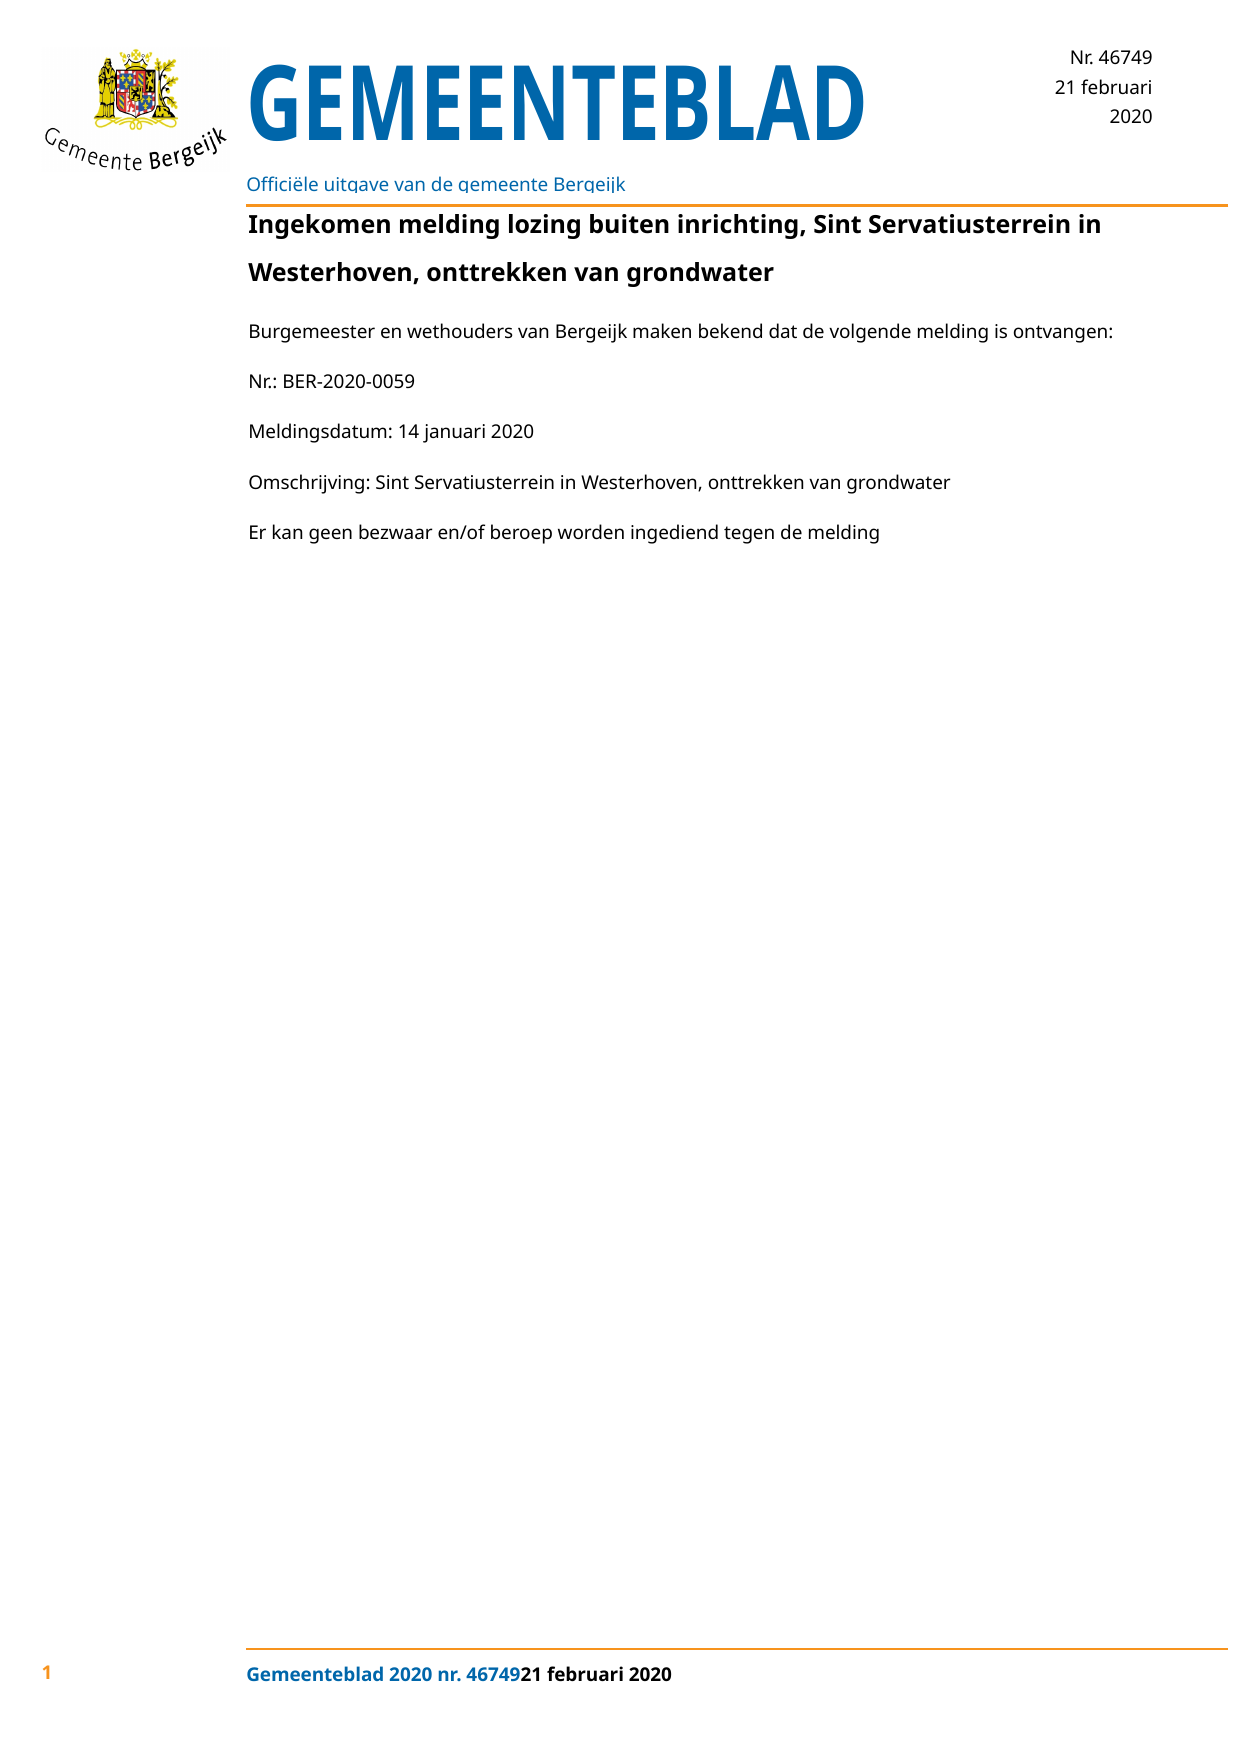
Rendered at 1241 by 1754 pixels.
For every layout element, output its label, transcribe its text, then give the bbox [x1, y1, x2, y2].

picture [41, 47, 231, 172]
text Er kan geen bezwaar en/of beroep worden ingediend tegen de melding [248, 519, 1152, 545]
text Ingekomen melding lozing buiten inrichting, Sint Servatiusterrein in Westerhoven, onttrekken van grondwater [248, 207, 1152, 288]
text Omschrijving: Sint Servatiusterrein in Westerhoven, onttrekken van grondwater [248, 469, 1152, 495]
text Burgemeester en wethouders van Bergeijk maken bekend dat de volgende melding is ontvangen: [248, 318, 1152, 344]
text Meldingsdatum: 14 januari 2020 [248, 419, 1152, 444]
text Nr.: BER-2020-0059 [248, 368, 1152, 394]
